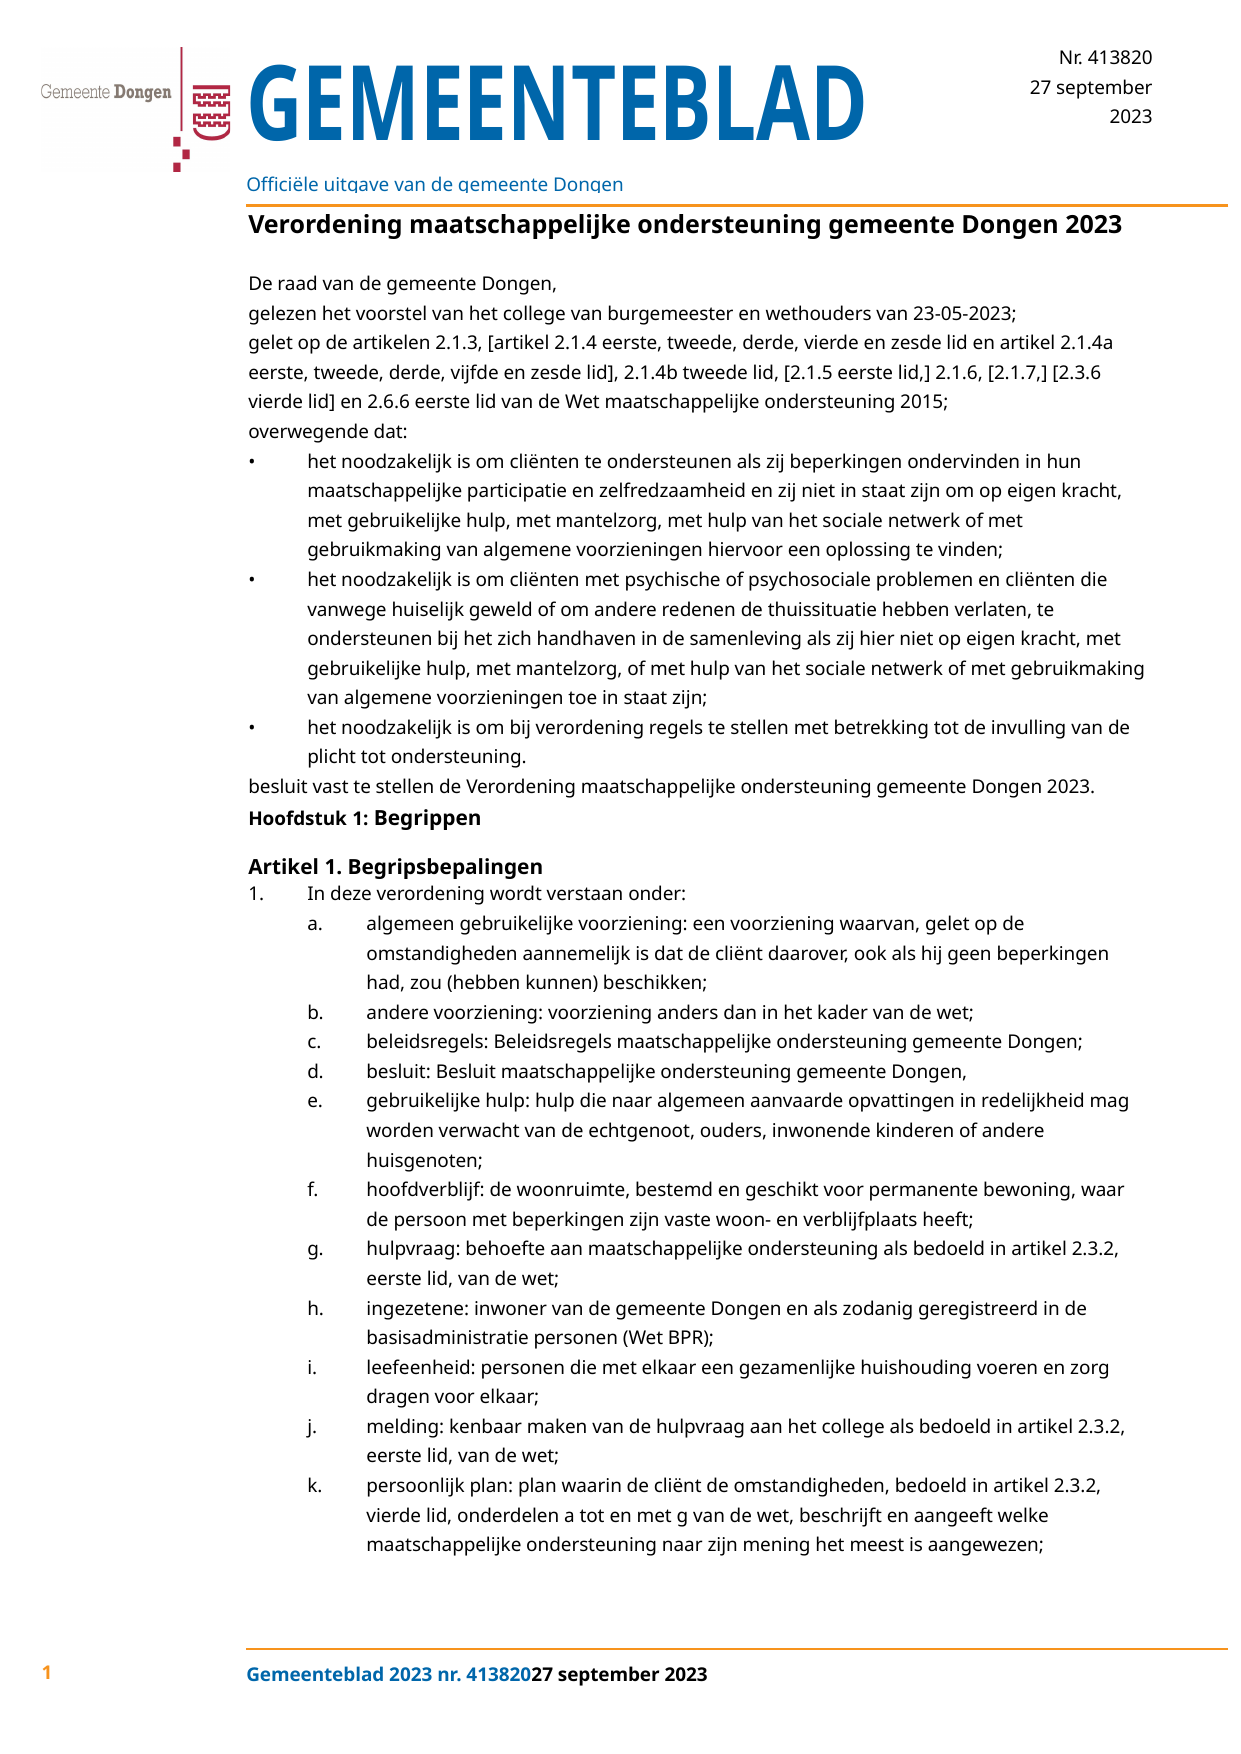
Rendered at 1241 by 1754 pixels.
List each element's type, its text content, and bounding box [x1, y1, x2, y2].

list In deze verordening wordt verstaan onder: [248, 881, 1152, 906]
list andere voorziening: voorziening anders dan in het kader van de wet; [307, 999, 1152, 1024]
list algemeen gebruikelijke voorziening: een voorziening waarvan, gelet op de omstandigheden aannemelijk is dat de cliënt daarover, ook als hij geen beperkingen had, zou (hebben kunnen) beschikken; [307, 910, 1152, 995]
text overwegende dat: [248, 418, 1152, 444]
text Verordening maatschappelijke ondersteuning gemeente Dongen 2023 [248, 207, 1152, 241]
text gelet op de artikelen 2.1.3, [artikel 2.1.4 eerste, tweede, derde, vierde en zesde lid en artikel 2.1.4a eerste, tweede, derde, vijfde en zesde lid], 2.1.4b tweede lid, [2.1.5 eerste lid,] 2.1.6, [2.1.7,] [2.3.6 vierde lid] en 2.6.6 eerste lid van de Wet maatschappelijke ondersteuning 2015; [248, 329, 1152, 414]
text Hoofdstuk 1: Begrippen [248, 803, 1152, 831]
picture [41, 47, 231, 172]
text gelezen het voorstel van het college van burgemeester en wethouders van 23-05-2023; [248, 300, 1152, 326]
list hulpvraag: behoefte aan maatschappelijke ondersteuning als bedoeld in artikel 2.3.2, eerste lid, van de wet; [307, 1236, 1152, 1291]
list het noodzakelijk is om cliënten met psychische of psychosociale problemen en cliënten die vanwege huiselijk geweld of om andere redenen de thuissituatie hebben verlaten, te ondersteunen bij het zich handhaven in de samenleving als zij hier niet op eigen kracht, met gebruikelijke hulp, met mantelzorg, of met hulp van het sociale netwerk of met gebruikmaking van algemene voorzieningen toe in staat zijn; [248, 566, 1152, 710]
list ingezetene: inwoner van de gemeente Dongen en als zodanig geregistreerd in de basisadministratie personen (Wet BPR); [307, 1295, 1152, 1350]
list hoofdverblijf: de woonruimte, bestemd en geschikt voor permanente bewoning, waar de persoon met beperkingen zijn vaste woon- en verblijfplaats heeft; [307, 1176, 1152, 1232]
list leefeenheid: personen die met elkaar een gezamenlijke huishouding voeren en zorg dragen voor elkaar; [307, 1354, 1152, 1409]
list persoonlijk plan: plan waarin de cliënt de omstandigheden, bedoeld in artikel 2.3.2, vierde lid, onderdelen a tot en met g van de wet, beschrijft en aangeeft welke maatschappelijke ondersteuning naar zijn mening het meest is aangewezen; [307, 1472, 1152, 1557]
list het noodzakelijk is om cliënten te ondersteunen als zij beperkingen ondervinden in hun maatschappelijke participatie en zelfredzaamheid en zij niet in staat zijn om op eigen kracht, met gebruikelijke hulp, met mantelzorg, met hulp van het sociale netwerk of met gebruikmaking van algemene voorzieningen hiervoor een oplossing te vinden; [248, 448, 1152, 562]
list melding: kenbaar maken van de hulpvraag aan het college als bedoeld in artikel 2.3.2, eerste lid, van de wet; [307, 1413, 1152, 1468]
text Artikel 1. Begripsbepalingen [248, 852, 1152, 881]
text besluit vast te stellen de Verordening maatschappelijke ondersteuning gemeente Dongen 2023. [248, 773, 1152, 799]
list beleidsregels: Beleidsregels maatschappelijke ondersteuning gemeente Dongen; [307, 1028, 1152, 1054]
list besluit: Besluit maatschappelijke ondersteuning gemeente Dongen, [307, 1058, 1152, 1084]
list het noodzakelijk is om bij verordening regels te stellen met betrekking tot de invulling van de plicht tot ondersteuning. [248, 714, 1152, 769]
list gebruikelijke hulp: hulp die naar algemeen aanvaarde opvattingen in redelijkheid mag worden verwacht van de echtgenoot, ouders, inwonende kinderen of andere huisgenoten; [307, 1088, 1152, 1172]
text De raad van de gemeente Dongen, [248, 270, 1152, 296]
